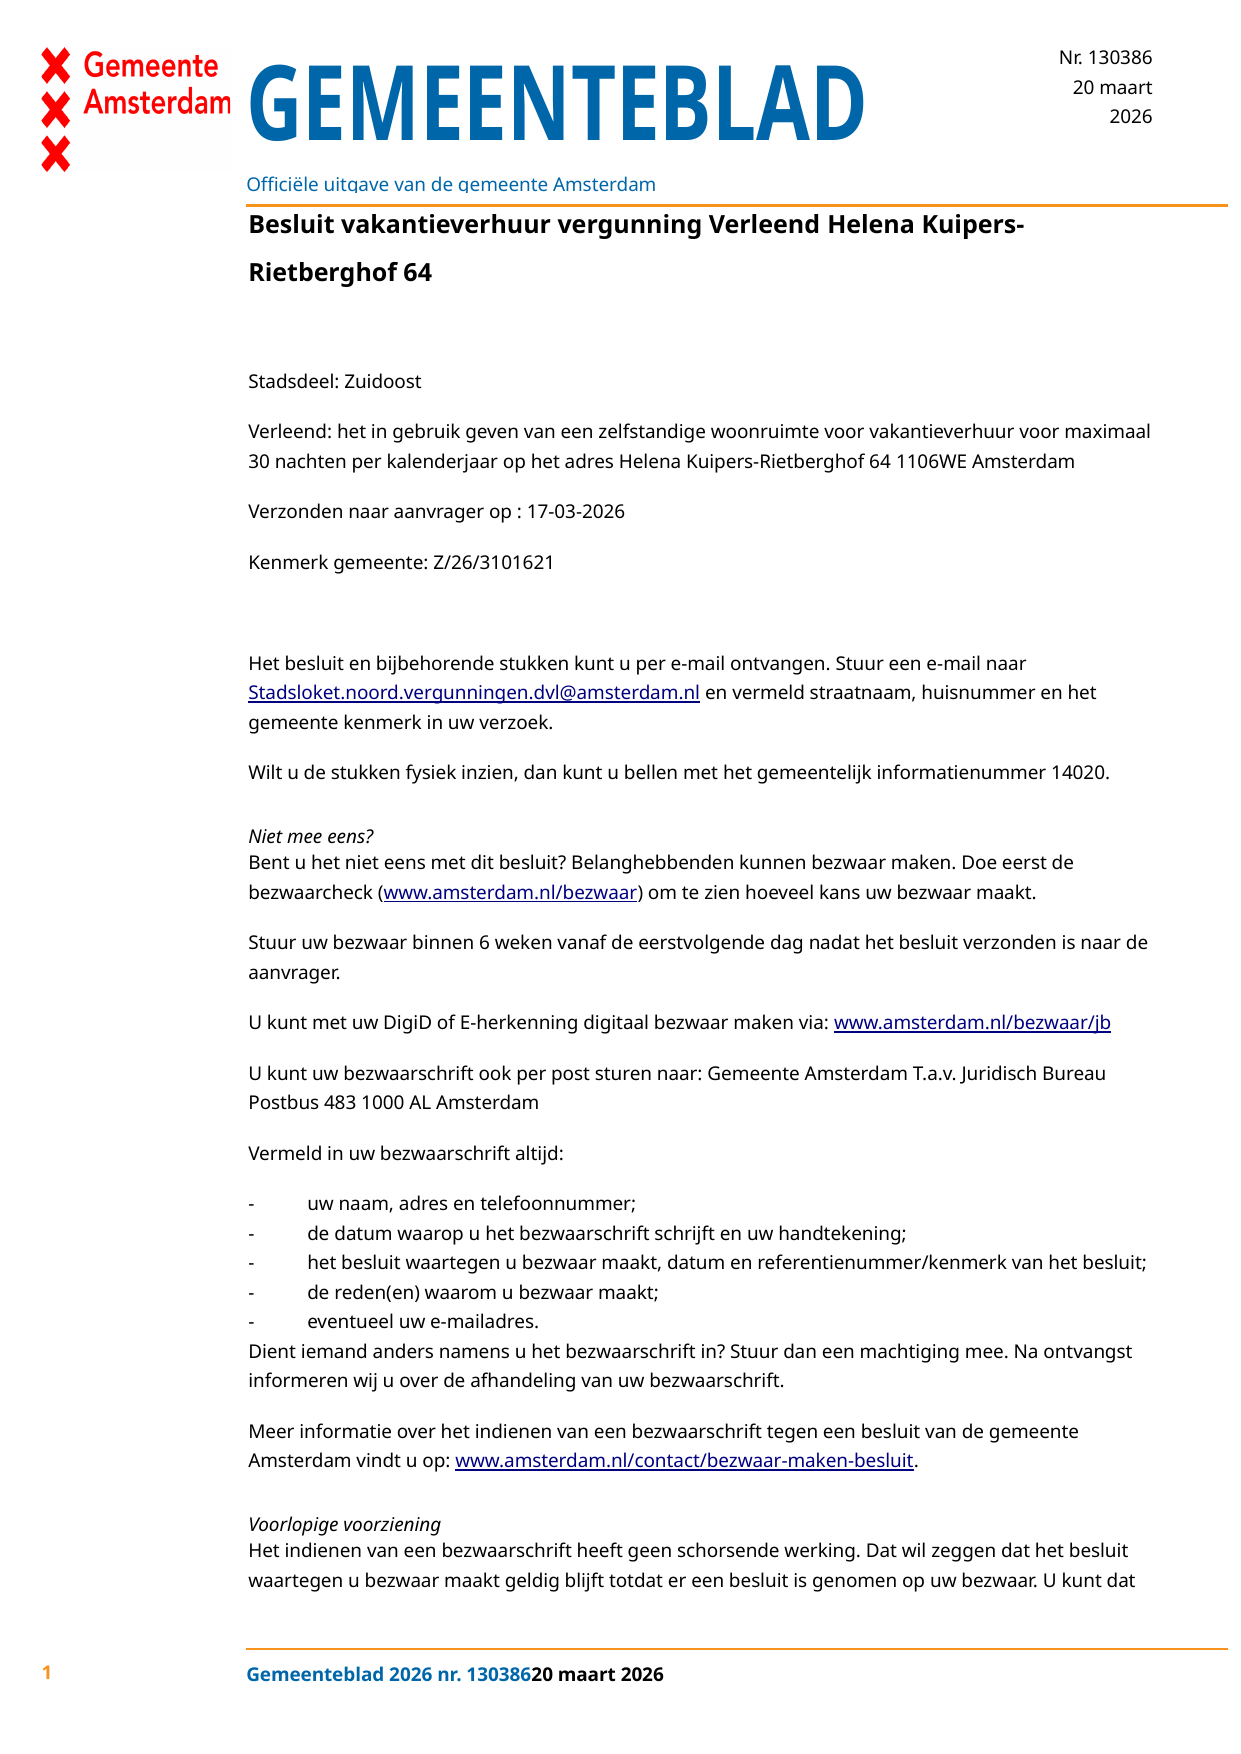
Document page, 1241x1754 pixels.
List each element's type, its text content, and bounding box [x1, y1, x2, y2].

text U kunt met uw DigiD of E-herkenning digitaal bezwaar maken via: www.amsterdam.nl/bezwaar/jb [248, 1009, 1152, 1035]
text Dient iemand anders namens u het bezwaarschrift in? Stuur dan een machtiging mee. Na ontvangst informeren wij u over de afhandeling van uw bezwaarschrift. [248, 1338, 1152, 1393]
list uw naam, adres en telefoonnummer; [248, 1190, 1152, 1216]
text Wilt u de stukken fysiek inzien, dan kunt u bellen met het gemeentelijk informatienummer 14020. [248, 759, 1152, 785]
list het besluit waartegen u bezwaar maakt, datum en referentienummer/kenmerk van het besluit; [248, 1249, 1152, 1275]
text Stuur uw bezwaar binnen 6 weken vanaf de eerstvolgende dag nadat het besluit verzonden is naar de aanvrager. [248, 929, 1152, 984]
text Verleend: het in gebruik geven van een zelfstandige woonruimte voor vakantieverhuur voor maximaal 30 nachten per kalenderjaar op het adres Helena Kuipers-Rietberghof 64 1106WE Amsterdam [248, 419, 1152, 474]
text Vermeld in uw bezwaarschrift altijd: [248, 1140, 1152, 1165]
text Kenmerk gemeente: Z/26/3101621 [248, 549, 1152, 575]
text Besluit vakantieverhuur vergunning Verleend Helena Kuipers-Rietberghof 64 [248, 207, 1152, 288]
picture [41, 47, 231, 172]
text Niet mee eens? [248, 823, 1152, 849]
text Verzonden naar aanvrager op : 17-03-2026 [248, 499, 1152, 524]
text Meer informatie over het indienen van een bezwaarschrift tegen een besluit van de gemeente Amsterdam vindt u op: www.amsterdam.nl/contact/bezwaar-maken-besluit. [248, 1418, 1152, 1473]
list de datum waarop u het bezwaarschrift schrijft en uw handtekening; [248, 1220, 1152, 1245]
text Bent u het niet eens met dit besluit? Belanghebbenden kunnen bezwaar maken. Doe eerst de bezwaarcheck (www.amsterdam.nl/bezwaar) om te zien hoeveel kans uw bezwaar maakt. [248, 849, 1152, 904]
text Het besluit en bijbehorende stukken kunt u per e-mail ontvangen. Stuur een e-mail naar Stadsloket.noord.vergunningen.dvl@amsterdam.nl en vermeld straatnaam, huisnummer en het gemeente kenmerk in uw verzoek. [248, 650, 1152, 735]
list de reden(en) waarom u bezwaar maakt; [248, 1279, 1152, 1304]
text Het indienen van een bezwaarschrift heeft geen schorsende werking. Dat wil zeggen dat het besluit waartegen u bezwaar maakt geldig blijft totdat er een besluit is genomen op uw bezwaar. U kunt dat [248, 1537, 1152, 1593]
text Stadsdeel: Zuidoost [248, 368, 1152, 394]
text Voorlopige voorziening [248, 1512, 1152, 1537]
list eventueel uw e-mailadres. [248, 1308, 1152, 1334]
text U kunt uw bezwaarschrift ook per post sturen naar: Gemeente Amsterdam T.a.v. Juridisch Bureau Postbus 483 1000 AL Amsterdam [248, 1060, 1152, 1115]
